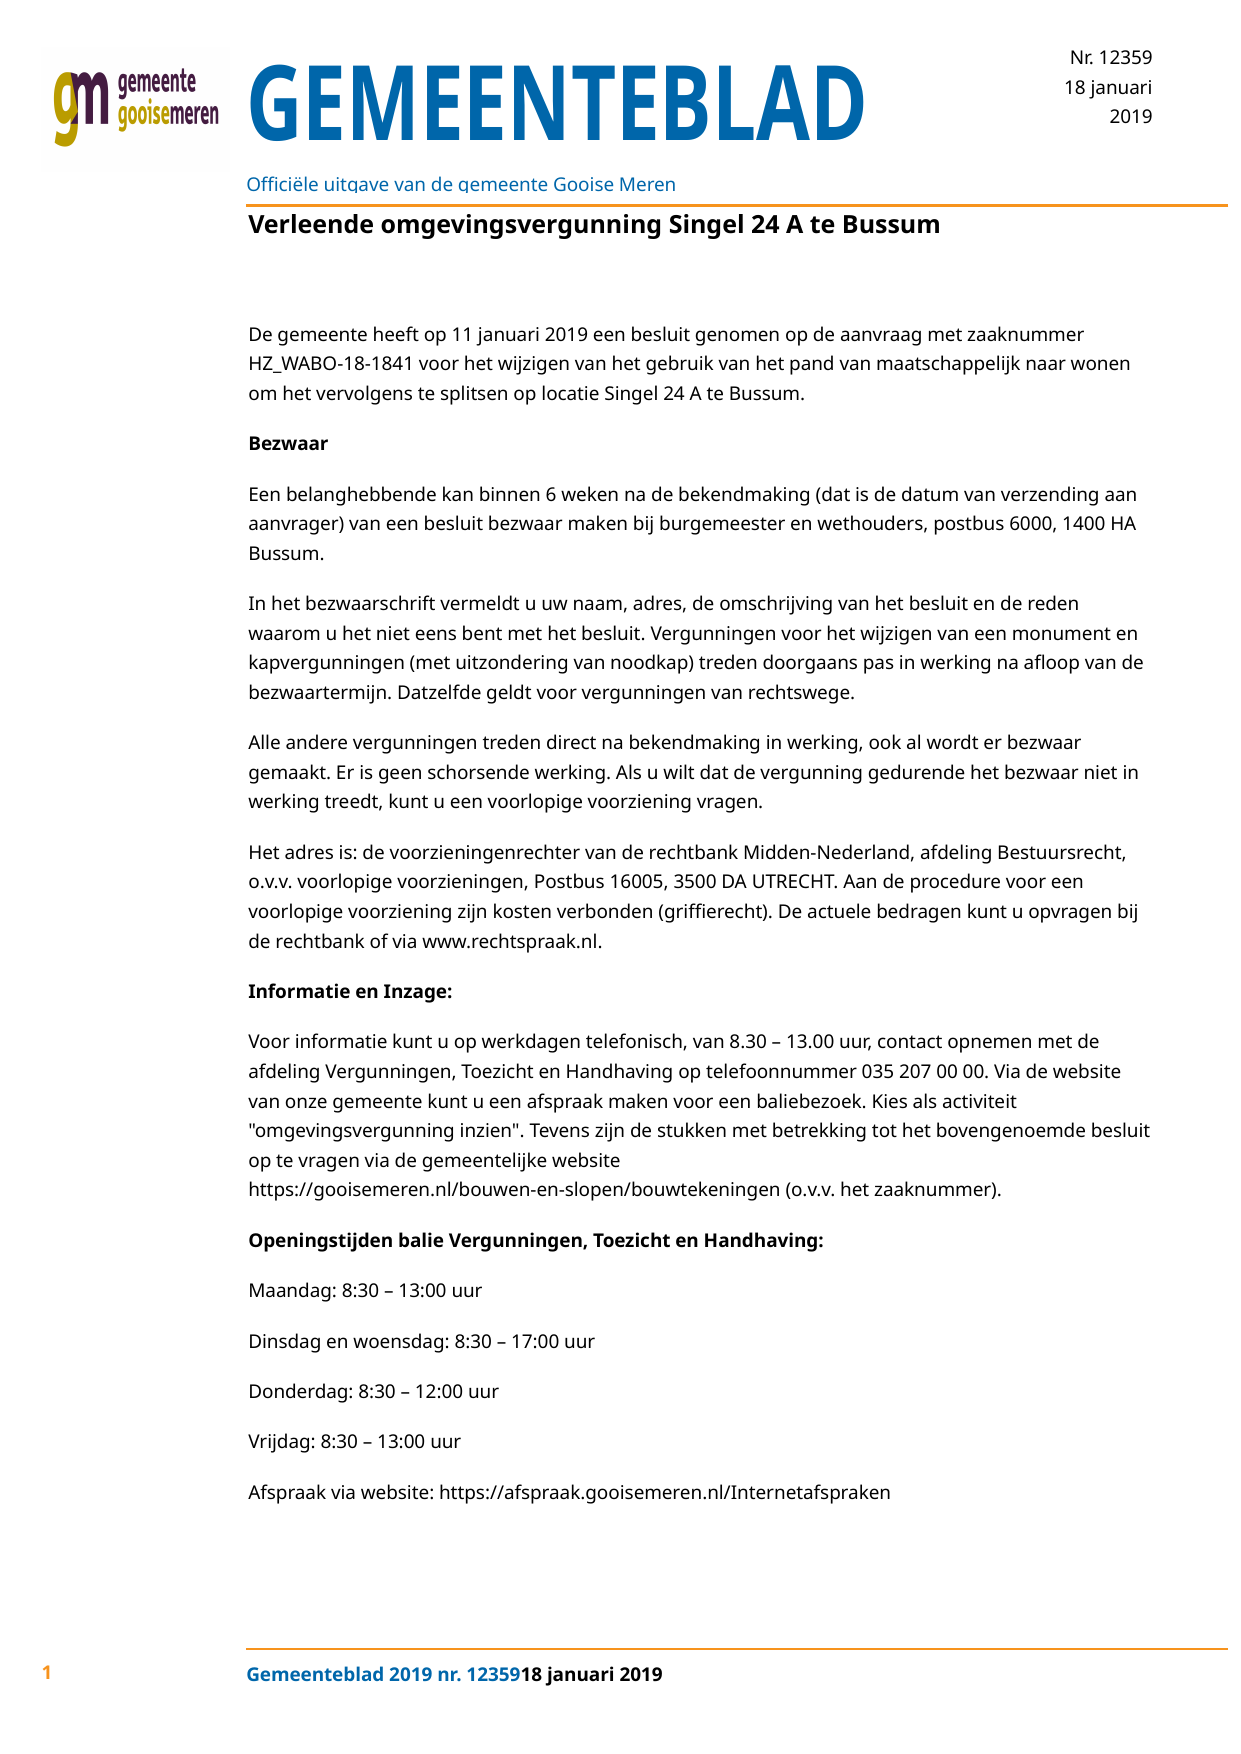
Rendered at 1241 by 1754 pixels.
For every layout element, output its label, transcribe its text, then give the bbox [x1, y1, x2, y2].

text De gemeente heeft op 11 januari 2019 een besluit genomen op de aanvraag met zaaknummer HZ_WABO-18-1841 voor het wijzigen van het gebruik van het pand van maatschappelijk naar wonen om het vervolgens te splitsen op locatie Singel 24 A te Bussum. [248, 321, 1152, 406]
text Verleende omgevingsvergunning Singel 24 A te Bussum [248, 207, 1152, 241]
text Donderdag: 8:30 – 12:00 uur [248, 1378, 1152, 1404]
text Alle andere vergunningen treden direct na bekendmaking in werking, ook al wordt er bezwaar gemaakt. Er is geen schorsende werking. Als u wilt dat de vergunning gedurende het bezwaar niet in werking treedt, kunt u een voorlopige voorziening vragen. [248, 729, 1152, 814]
text Dinsdag en woensdag: 8:30 – 17:00 uur [248, 1328, 1152, 1353]
text Maandag: 8:30 – 13:00 uur [248, 1277, 1152, 1303]
text Het adres is: de voorzieningenrechter van de rechtbank Midden-Nederland, afdeling Bestuursrecht, o.v.v. voorlopige voorzieningen, Postbus 16005, 3500 DA UTRECHT. Aan de procedure voor een voorlopige voorziening zijn kosten verbonden (griffierecht). De actuele bedragen kunt u opvragen bij de rechtbank of via www.rechtspraak.nl. [248, 839, 1152, 953]
picture [41, 47, 231, 172]
text Bezwaar [248, 430, 1152, 456]
text Een belanghebbende kan binnen 6 weken na de bekendmaking (dat is de datum van verzending aan aanvrager) van een besluit bezwaar maken bij burgemeester en wethouders, postbus 6000, 1400 HA Bussum. [248, 481, 1152, 566]
text Openingstijden balie Vergunningen, Toezicht en Handhaving: [248, 1227, 1152, 1253]
text Voor informatie kunt u op werkdagen telefonisch, van 8.30 – 13.00 uur, contact opnemen met de afdeling Vergunningen, Toezicht en Handhaving op telefoonnummer 035 207 00 00. Via de website van onze gemeente kunt u een afspraak maken voor een baliebezoek. Kies als activiteit "omgevingsvergunning inzien". Tevens zijn de stukken met betrekking tot het bovengenoemde besluit op te vragen via de gemeentelijke website https://gooisemeren.nl/bouwen-en-slopen/bouwtekeningen (o.v.v. het zaaknummer). [248, 1029, 1152, 1202]
text In het bezwaarschrift vermeldt u uw naam, adres, de omschrijving van het besluit en de reden waarom u het niet eens bent met het besluit. Vergunningen voor het wijzigen van een monument en kapvergunningen (met uitzondering van noodkap) treden doorgaans pas in werking na afloop van de bezwaartermijn. Datzelfde geldt voor vergunningen van rechtswege. [248, 590, 1152, 705]
text Vrijdag: 8:30 – 13:00 uur [248, 1429, 1152, 1454]
text Informatie en Inzage: [248, 978, 1152, 1004]
text Afspraak via website: https://afspraak.gooisemeren.nl/Internetafspraken [248, 1479, 1152, 1505]
